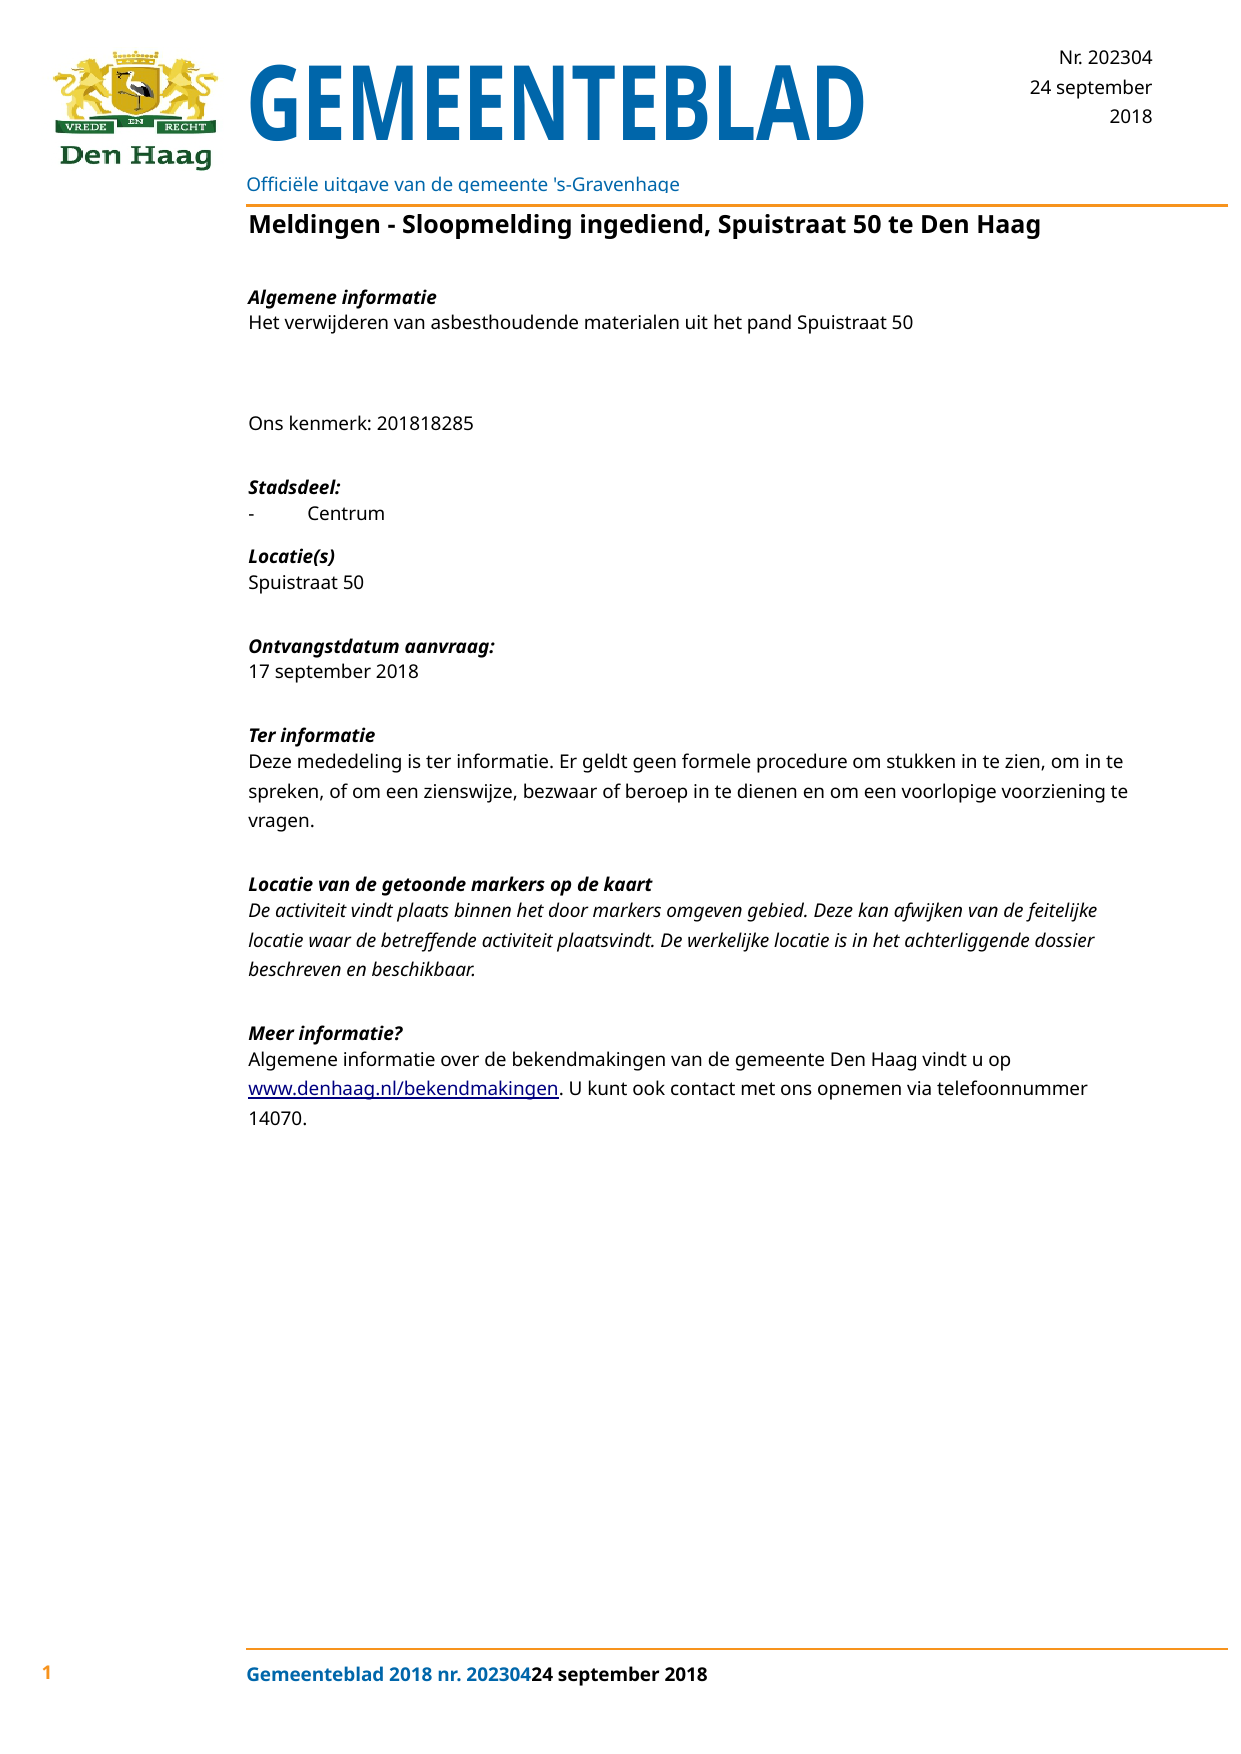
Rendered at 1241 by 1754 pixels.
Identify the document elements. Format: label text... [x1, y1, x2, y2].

text Het verwijderen van asbesthoudende materialen uit het pand Spuistraat 50 [248, 309, 1152, 335]
text Stadsdeel: [248, 474, 1152, 500]
text Deze mededeling is ter informatie. Er geldt geen formele procedure om stukken in te zien, om in te spreken, of om een zienswijze, bezwaar of beroep in te dienen en om een voorlopige voorziening te vragen. [248, 748, 1152, 833]
text Ons kenmerk: 201818285 [248, 410, 1152, 436]
text Algemene informatie [248, 284, 1152, 309]
text De activiteit vindt plaats binnen het door markers omgeven gebied. Deze kan afwijken van de feitelijke locatie waar de betreffende activiteit plaatsvindt. De werkelijke locatie is in het achterliggende dossier beschreven en beschikbaar. [248, 897, 1152, 982]
text Ter informatie [248, 723, 1152, 748]
text Meer informatie? [248, 1020, 1152, 1046]
picture [41, 47, 231, 172]
text Spuistraat 50 [248, 569, 1152, 595]
text Locatie van de getoonde markers op de kaart [248, 871, 1152, 897]
text Locatie(s) [248, 543, 1152, 569]
text Algemene informatie over de bekendmakingen van de gemeente Den Haag vindt u op www.denhaag.nl/bekendmakingen. U kunt ook contact met ons opnemen via telefoonnummer 14070. [248, 1046, 1152, 1131]
text Meldingen - Sloopmelding ingediend, Spuistraat 50 te Den Haag [248, 207, 1152, 241]
text Ontvangstdatum aanvraag: [248, 633, 1152, 659]
text 17 september 2018 [248, 659, 1152, 684]
list Centrum [248, 500, 1152, 526]
